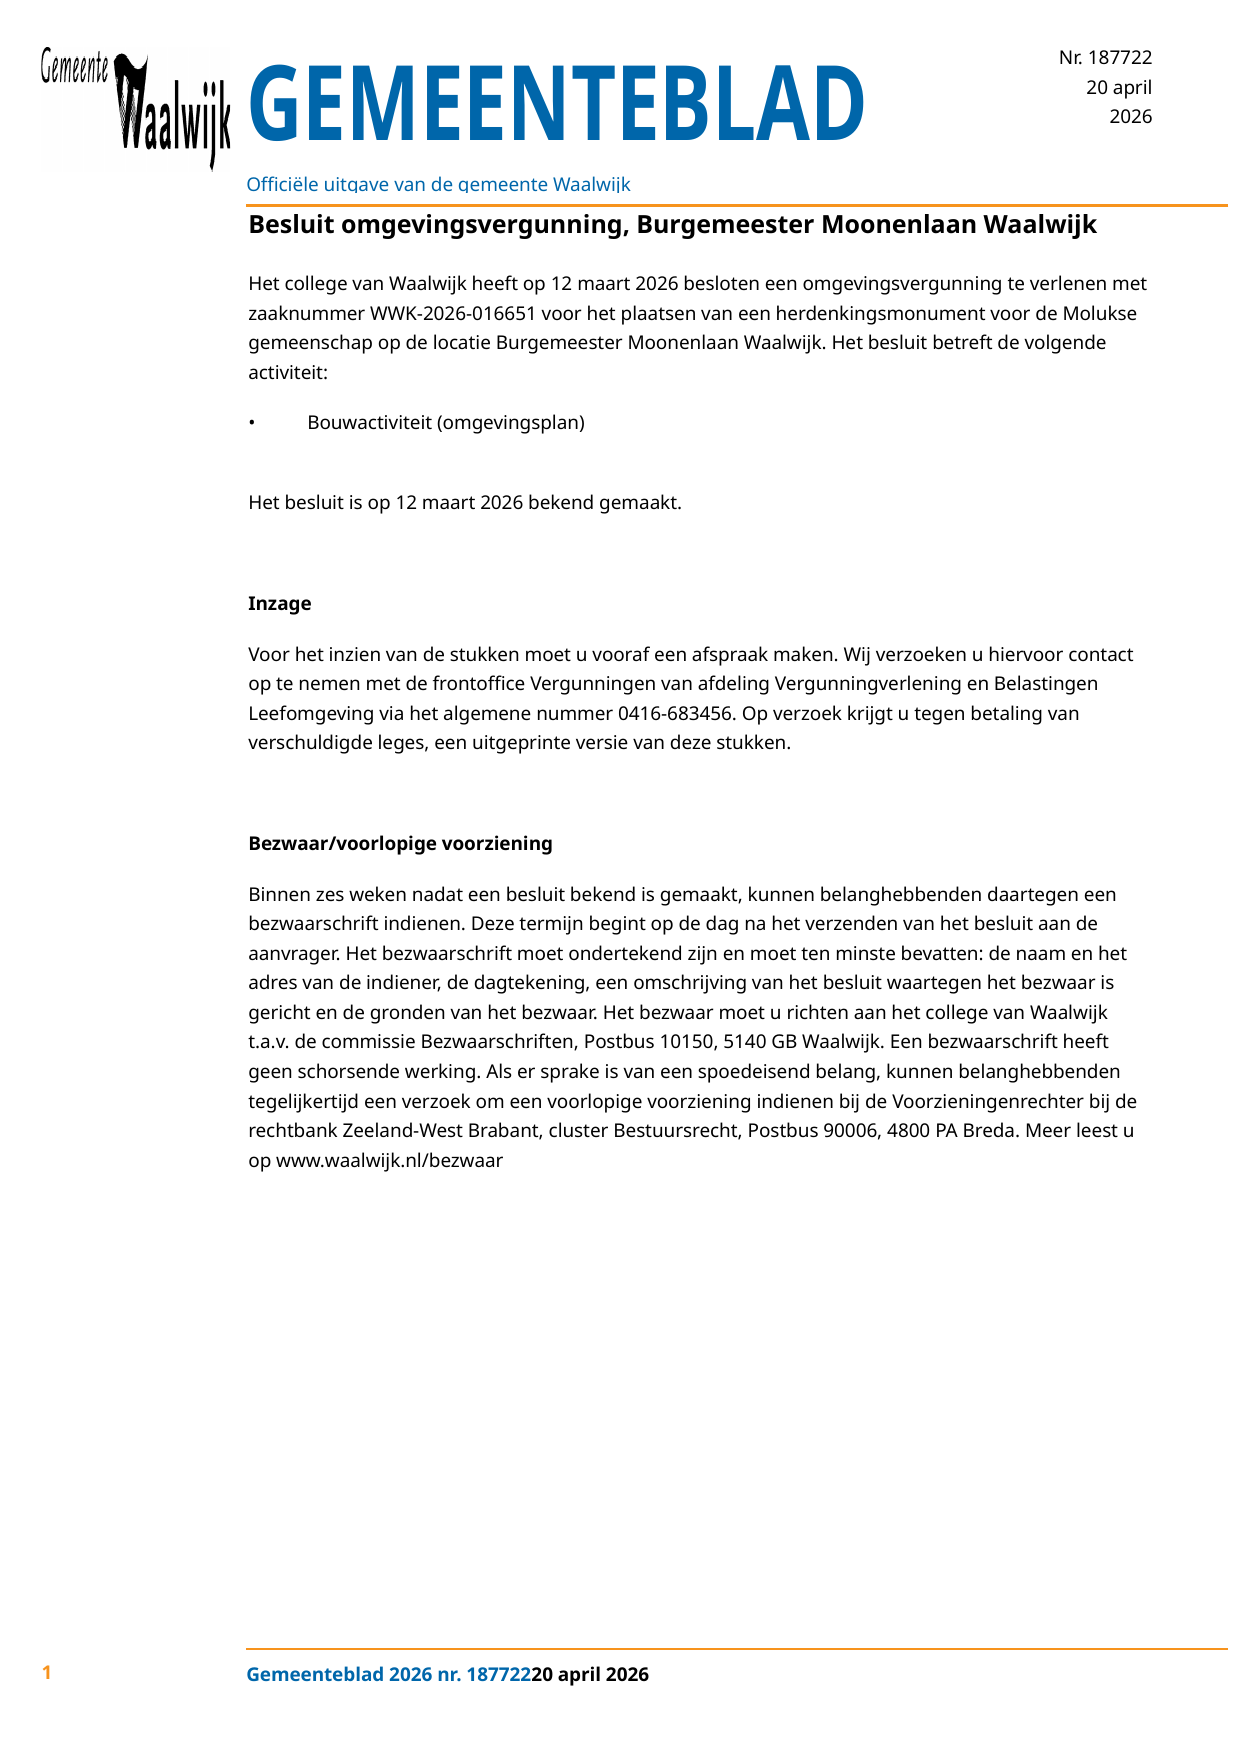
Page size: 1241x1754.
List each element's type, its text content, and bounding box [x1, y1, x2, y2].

text Voor het inzien van de stukken moet u vooraf een afspraak maken. Wij verzoeken u hiervoor contact op te nemen met de frontoffice Vergunningen van afdeling Vergunningverlening en Belastingen Leefomgeving via het algemene nummer 0416-683456. Op verzoek krijgt u tegen betaling van verschuldigde leges, een uitgeprinte versie van deze stukken. [248, 641, 1152, 755]
text Het college van Waalwijk heeft op 12 maart 2026 besloten een omgevingsvergunning te verlenen met zaaknummer WWK-2026-016651 voor het plaatsen van een herdenkingsmonument voor de Molukse gemeenschap op de locatie Burgemeester Moonenlaan Waalwijk. Het besluit betreft de volgende activiteit: [248, 270, 1152, 385]
text Bezwaar/voorlopige voorziening [248, 830, 1152, 856]
picture [41, 47, 231, 172]
text Inzage [248, 590, 1152, 616]
text Besluit omgevingsvergunning, Burgemeester Moonenlaan Waalwijk [248, 207, 1152, 241]
list Bouwactiviteit (omgevingsplan) [248, 409, 1152, 435]
text Het besluit is op 12 maart 2026 bekend gemaakt. [248, 489, 1152, 515]
text Binnen zes weken nadat een besluit bekend is gemaakt, kunnen belanghebbenden daartegen een bezwaarschrift indienen. Deze termijn begint op de dag na het verzenden van het besluit aan de aanvrager. Het bezwaarschrift moet ondertekend zijn en moet ten minste bevatten: de naam en het adres van de indiener, de dagtekening, een omschrijving van het besluit waartegen het bezwaar is gericht en de gronden van het bezwaar. Het bezwaar moet u richten aan het college van Waalwijk t.a.v. de commissie Bezwaarschriften, Postbus 10150, 5140 GB Waalwijk. Een bezwaarschrift heeft geen schorsende werking. Als er sprake is van een spoedeisend belang, kunnen belanghebbenden tegelijkertijd een verzoek om een voorlopige voorziening indienen bij de Voorzieningenrechter bij de rechtbank Zeeland-West Brabant, cluster Bestuursrecht, Postbus 90006, 4800 PA Breda. Meer leest u op www.waalwijk.nl/bezwaar [248, 881, 1152, 1173]
